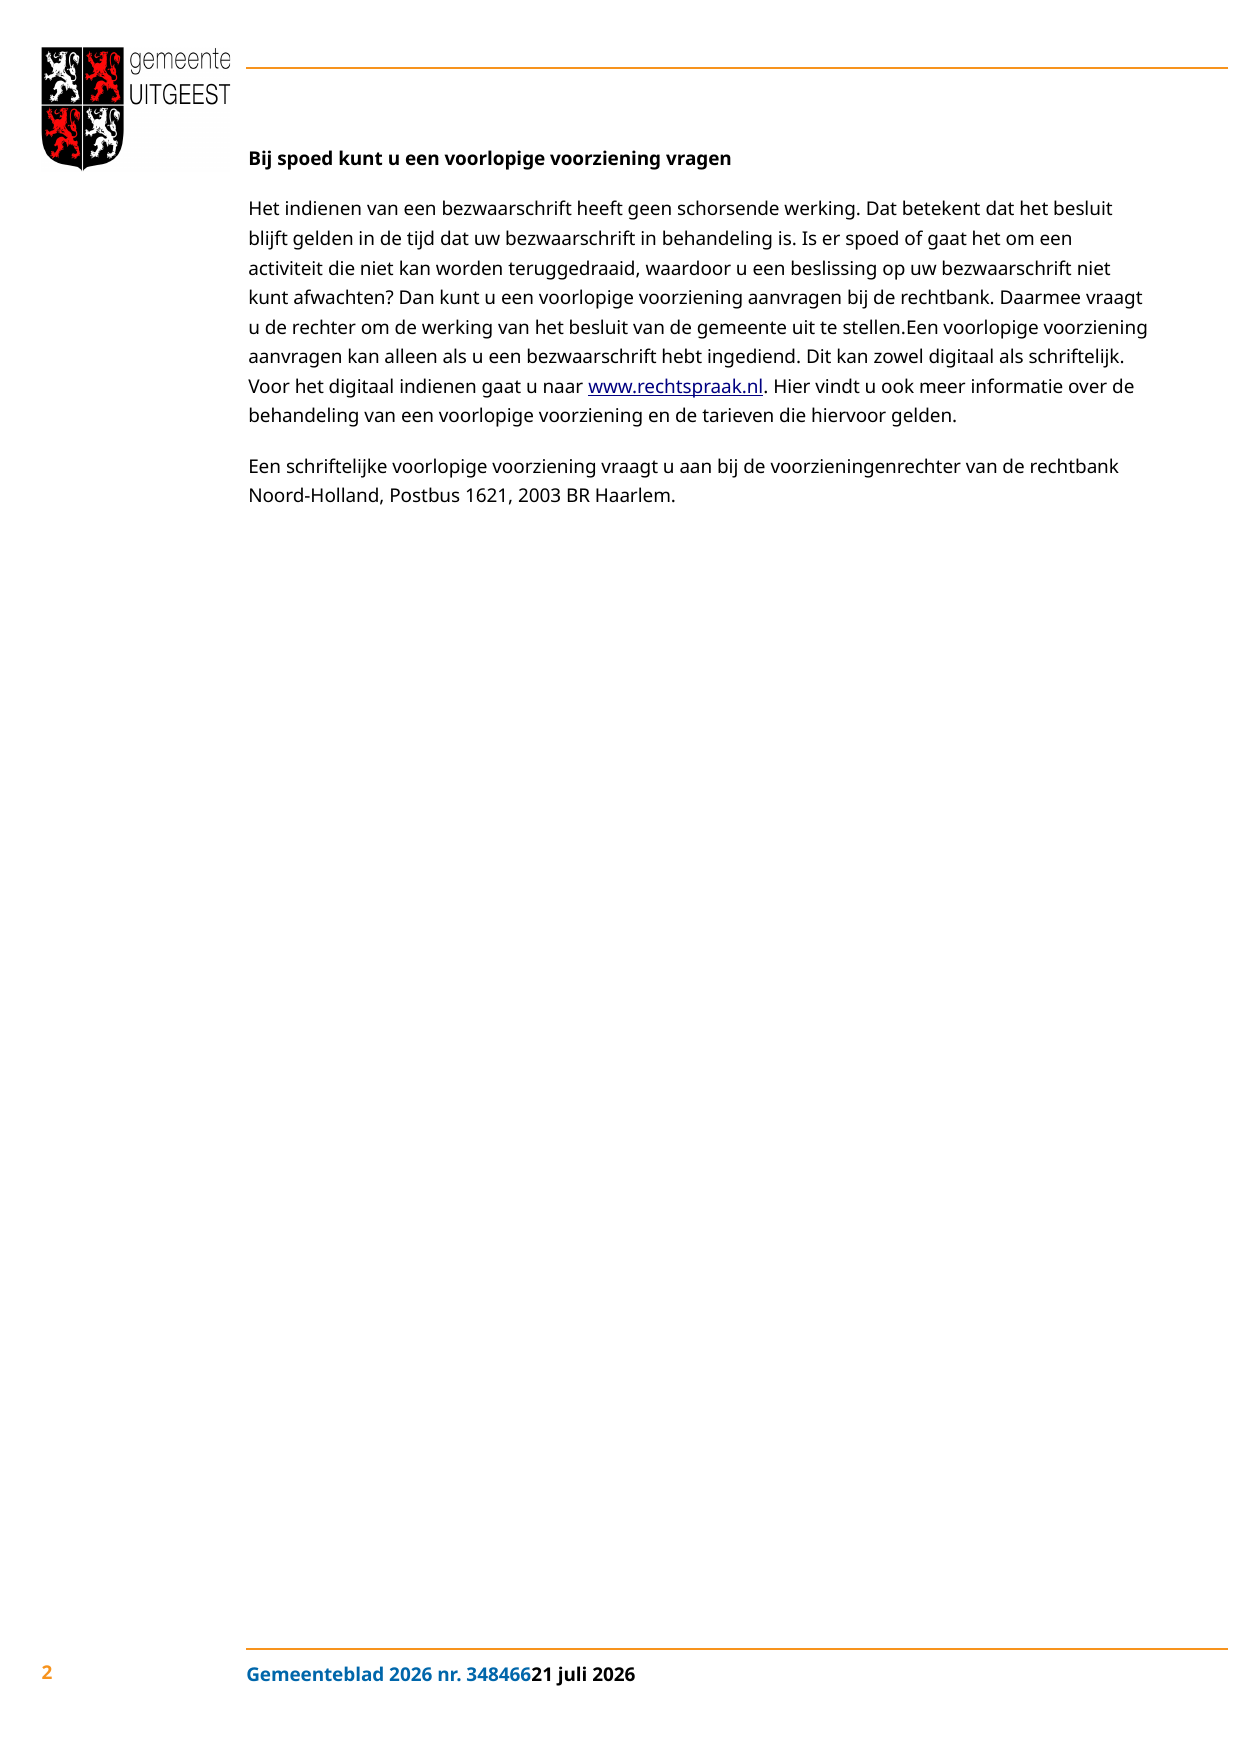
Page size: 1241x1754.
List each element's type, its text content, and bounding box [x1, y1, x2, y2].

text Het indienen van een bezwaarschrift heeft geen schorsende werking. Dat betekent dat het besluit blijft gelden in de tijd dat uw bezwaarschrift in behandeling is. Is er spoed of gaat het om een activiteit die niet kan worden teruggedraaid, waardoor u een beslissing op uw bezwaarschrift niet kunt afwachten? Dan kunt u een voorlopige voorziening aanvragen bij de rechtbank. Daarmee vraagt u de rechter om de werking van het besluit van de gemeente uit te stellen.Een voorlopige voorziening aanvragen kan alleen als u een bezwaarschrift hebt ingediend. Dit kan zowel digitaal als schriftelijk. Voor het digitaal indienen gaat u naar www.rechtspraak.nl. Hier vindt u ook meer informatie over de behandeling van een voorlopige voorziening en de tarieven die hiervoor gelden. [248, 196, 1152, 428]
text Een schriftelijke voorlopige voorziening vraagt u aan bij de voorzieningenrechter van de rechtbank Noord-Holland, Postbus 1621, 2003 BR Haarlem. [248, 453, 1152, 508]
text Bij spoed kunt u een voorlopige voorziening vragen [248, 145, 1152, 171]
picture [41, 47, 231, 172]
